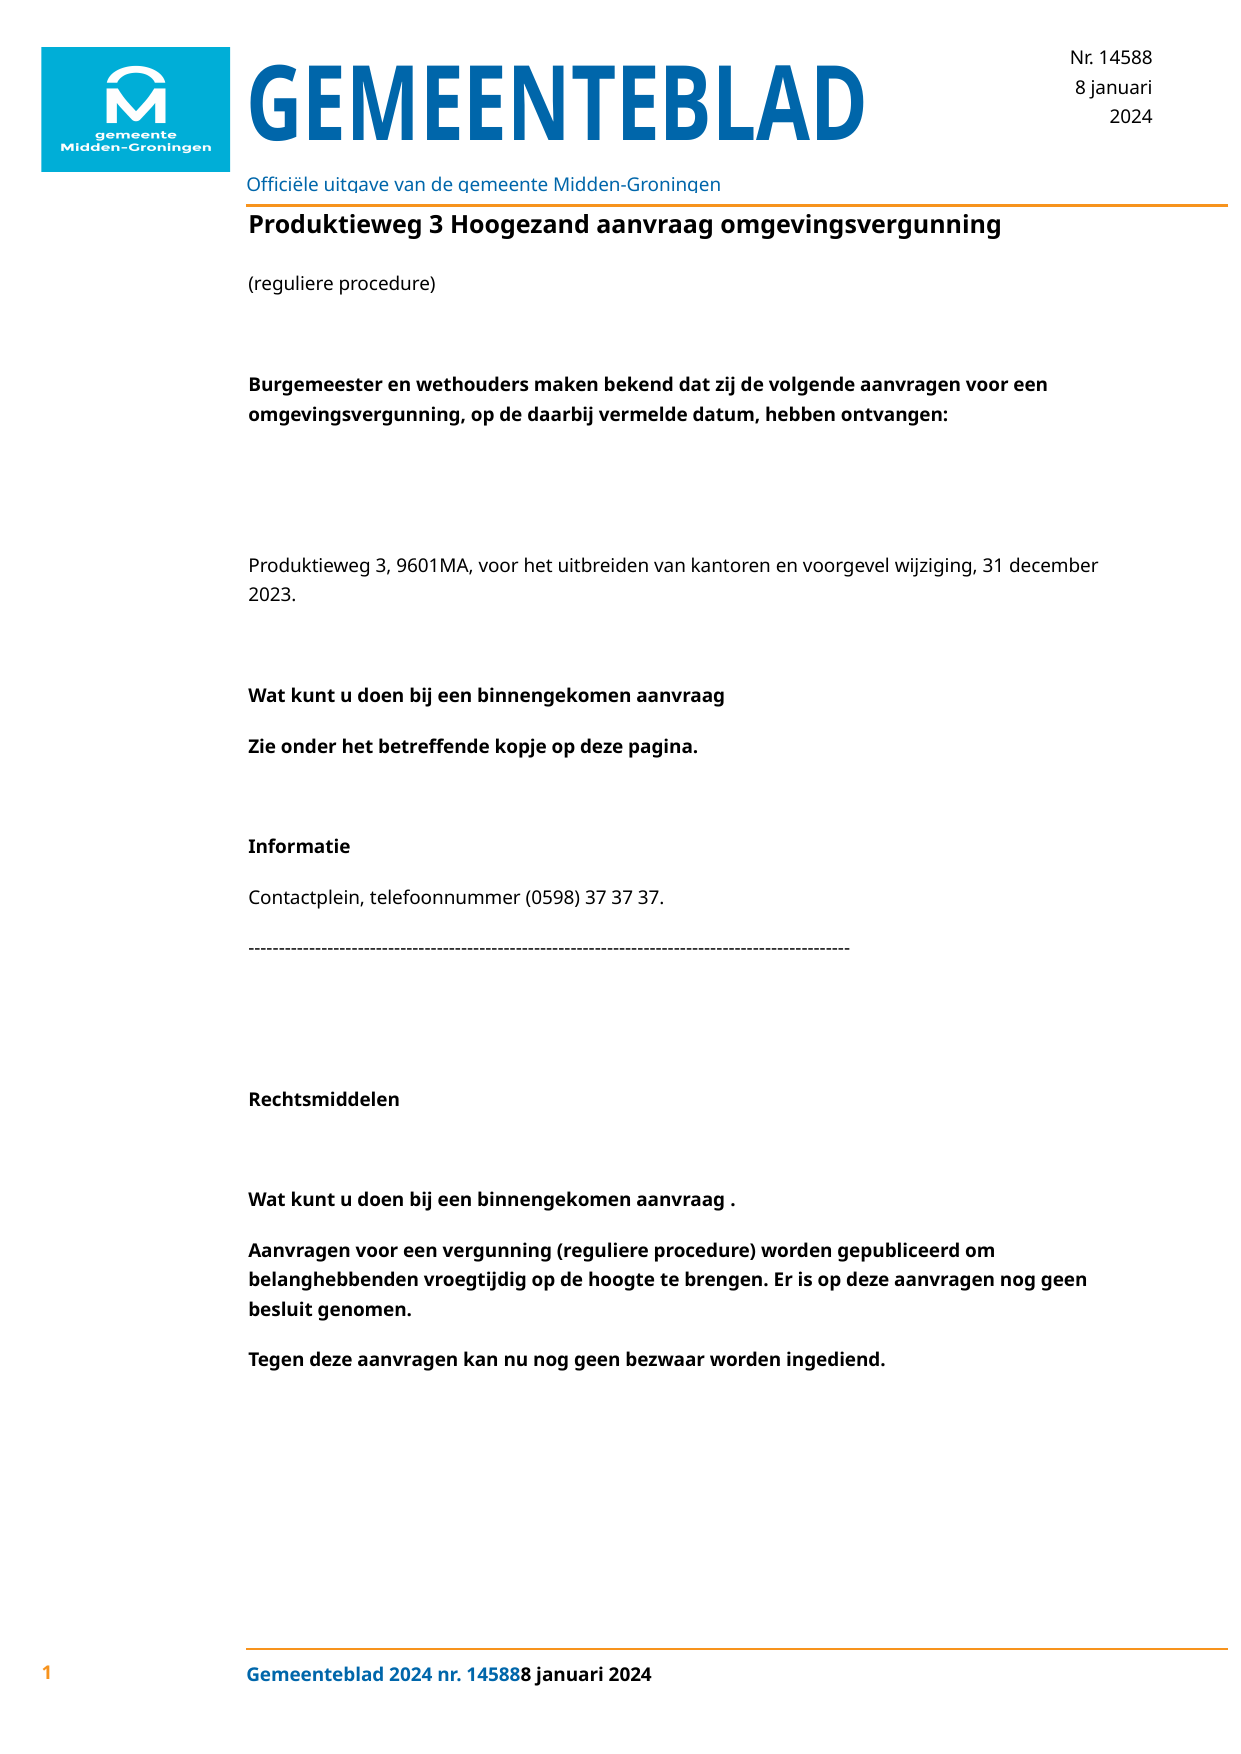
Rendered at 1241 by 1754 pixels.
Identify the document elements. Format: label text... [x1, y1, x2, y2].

text Contactplein, telefoonnummer (0598) 37 37 37. [248, 884, 1152, 910]
text Aanvragen voor een vergunning (reguliere procedure) worden gepubliceerd om belanghebbenden vroegtijdig op de hoogte te brengen. Er is op deze aanvragen nog geen besluit genomen. [248, 1237, 1152, 1322]
text Produktieweg 3, 9601MA, voor het uitbreiden van kantoren en voorgevel wijziging, 31 december 2023. [248, 552, 1152, 607]
text Rechtsmiddelen [248, 1086, 1152, 1111]
text (reguliere procedure) [248, 270, 1152, 296]
picture [108, 66, 164, 82]
picture [107, 89, 165, 122]
text Wat kunt u doen bij een binnengekomen aanvraag [248, 682, 1152, 708]
text Burgemeester en wethouders maken bekend dat zij de volgende aanvragen voor een omgevingsvergunning, op de daarbij vermelde datum, hebben ontvangen: [248, 371, 1152, 426]
text Zie onder het betreffende kopje op deze pagina. [248, 733, 1152, 758]
picture [184, 146, 190, 153]
text --------------------------------------------------------------------------------------------------- [248, 934, 1152, 960]
text Informatie [248, 834, 1152, 859]
text Wat kunt u doen bij een binnengekomen aanvraag . [248, 1187, 1152, 1212]
text Tegen deze aanvragen kan nu nog geen bezwaar worden ingediend. [248, 1347, 1152, 1372]
text Produktieweg 3 Hoogezand aanvraag omgevingsvergunning [248, 207, 1152, 241]
